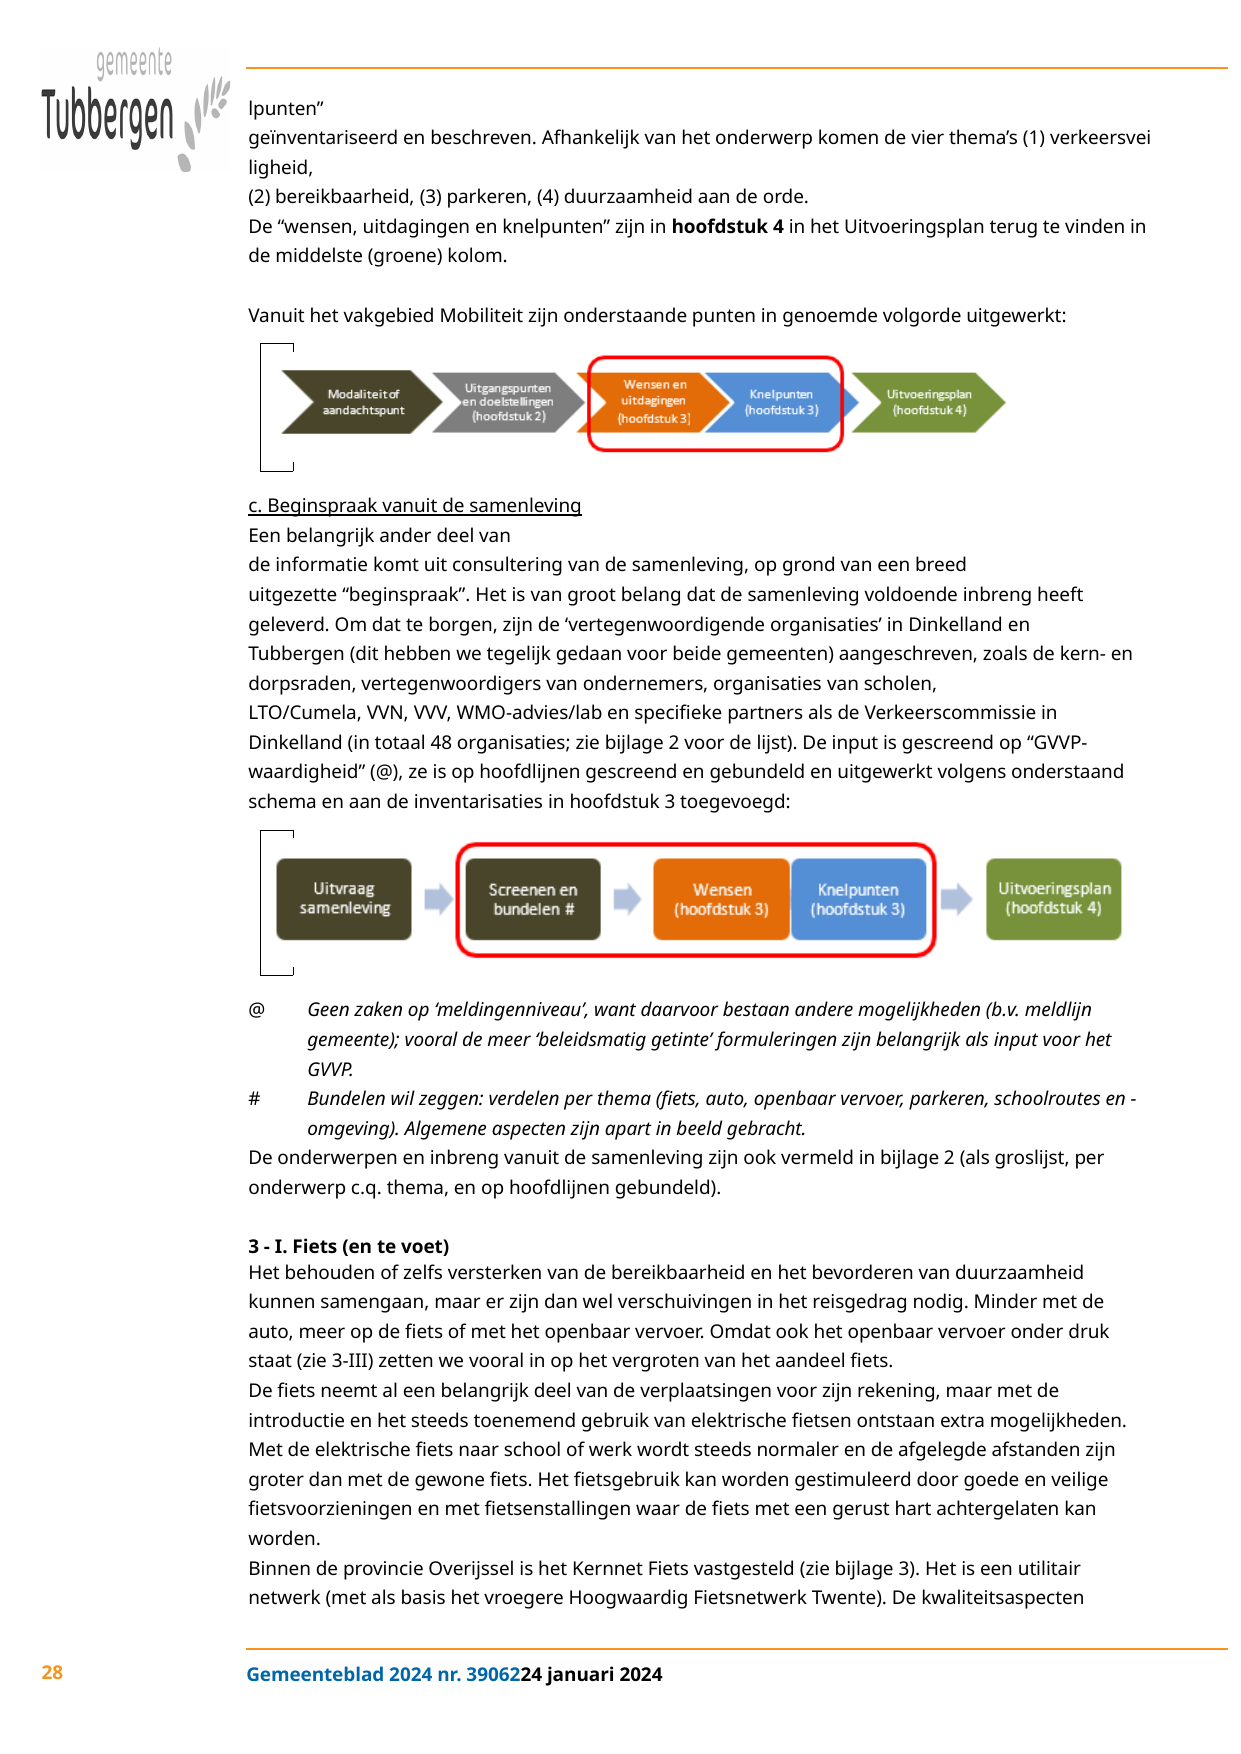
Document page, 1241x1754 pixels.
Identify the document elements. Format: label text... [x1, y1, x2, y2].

text (2) bereikbaarheid, (3) parkeren, (4) duurzaamheid aan de orde. De “wensen, uitdagingen en knelpunten” zijn in hoofdstuk 4 in het Uitvoeringsplan terug te vinden in de middelste (groene) kolom. [248, 183, 1152, 268]
text De onderwerpen en inbreng vanuit de samenleving zijn ook vermeld in bijlage 2 (als groslijst, per onderwerp c.q. thema, en op hoofdlijnen gebundeld). [248, 1144, 1152, 1200]
text Het behouden of zelfs versterken van de bereikbaarheid en het bevorderen van duurzaamheid kunnen samengaan, maar er zijn dan wel verschuivingen in het reisgedrag nodig. Minder met de auto, meer op de fiets of met het openbaar vervoer. Omdat ook het openbaar vervoer onder druk staat (zie 3-III) zetten we vooral in op het vergroten van het aandeel fiets. [248, 1259, 1152, 1373]
picture [268, 838, 1125, 967]
list Geen zaken op ‘meldingenniveau’, want daarvoor bestaan andere mogelijkheden (b.v. meldlijn gemeente); vooral de meer ‘beleidsmatig getinte’ formuleringen zijn belangrijk als input voor het GVVP. [248, 997, 1152, 1081]
picture [268, 352, 1008, 462]
text De fiets neemt al een belangrijk deel van de verplaatsingen voor zijn rekening, maar met de introductie en het steeds toenemend gebruik van elektrische fietsen ontstaan extra mogelijkheden. Met de elektrische fiets naar school of werk wordt steeds normaler en de afgelegde afstanden zijn groter dan met de gewone fiets. Het fietsgebruik kan worden gestimuleerd door goede en veilige fietsvoorzieningen en met fietsenstallingen waar de fiets met een gerust hart achtergelaten kan worden. [248, 1377, 1152, 1551]
text c. Beginspraak vanuit de samenleving [248, 492, 1152, 518]
text Vanuit het vakgebied Mobiliteit zijn onderstaande punten in genoemde volgorde uitgewerkt: [248, 302, 1152, 328]
text Binnen de provincie Overijssel is het Kernnet Fiets vastgesteld (zie bijlage 3). Het is een utilitair netwerk (met als basis het vroegere Hoogwaardig Fietsnetwerk Twente). De kwaliteitsaspecten [248, 1555, 1152, 1610]
text 3 - I. Fiets (en te voet) [248, 1233, 1152, 1259]
text lpunten” geïnventariseerd en beschreven. Afhankelijk van het onderwerp komen de vier thema’s (1) verkeersveiligheid, [248, 95, 1152, 180]
list Bundelen wil zeggen: verdelen per thema (fiets, auto, openbaar vervoer, parkeren, schoolroutes en -omgeving). Algemene aspecten zijn apart in beeld gebracht. [248, 1085, 1152, 1141]
text Een belangrijk ander deel van de informatie komt uit consultering van de samenleving, op grond van een breed uitgezette “beginspraak”. Het is van groot belang dat de samenleving voldoende inbreng heeft geleverd. Om dat te borgen, zijn de ‘vertegenwoordigende organisaties’ in Dinkelland en Tubbergen (dit hebben we tegelijk gedaan voor beide gemeenten) aangeschreven, zoals de kern- en dorpsraden, vertegenwoordigers van ondernemers, organisaties van scholen, LTO/Cumela, VVN, VVV, WMO-advies/lab en specifieke partners als de Verkeerscommissie in Dinkelland (in totaal 48 organisaties; zie bijlage 2 voor de lijst). De input is gescreend op “GVVP-waardigheid” (@), ze is op hoofdlijnen gescreend en gebundeld en uitgewerkt volgens onderstaand schema en aan de inventarisaties in hoofdstuk 3 toegevoegd: [248, 522, 1152, 814]
picture [41, 47, 231, 172]
